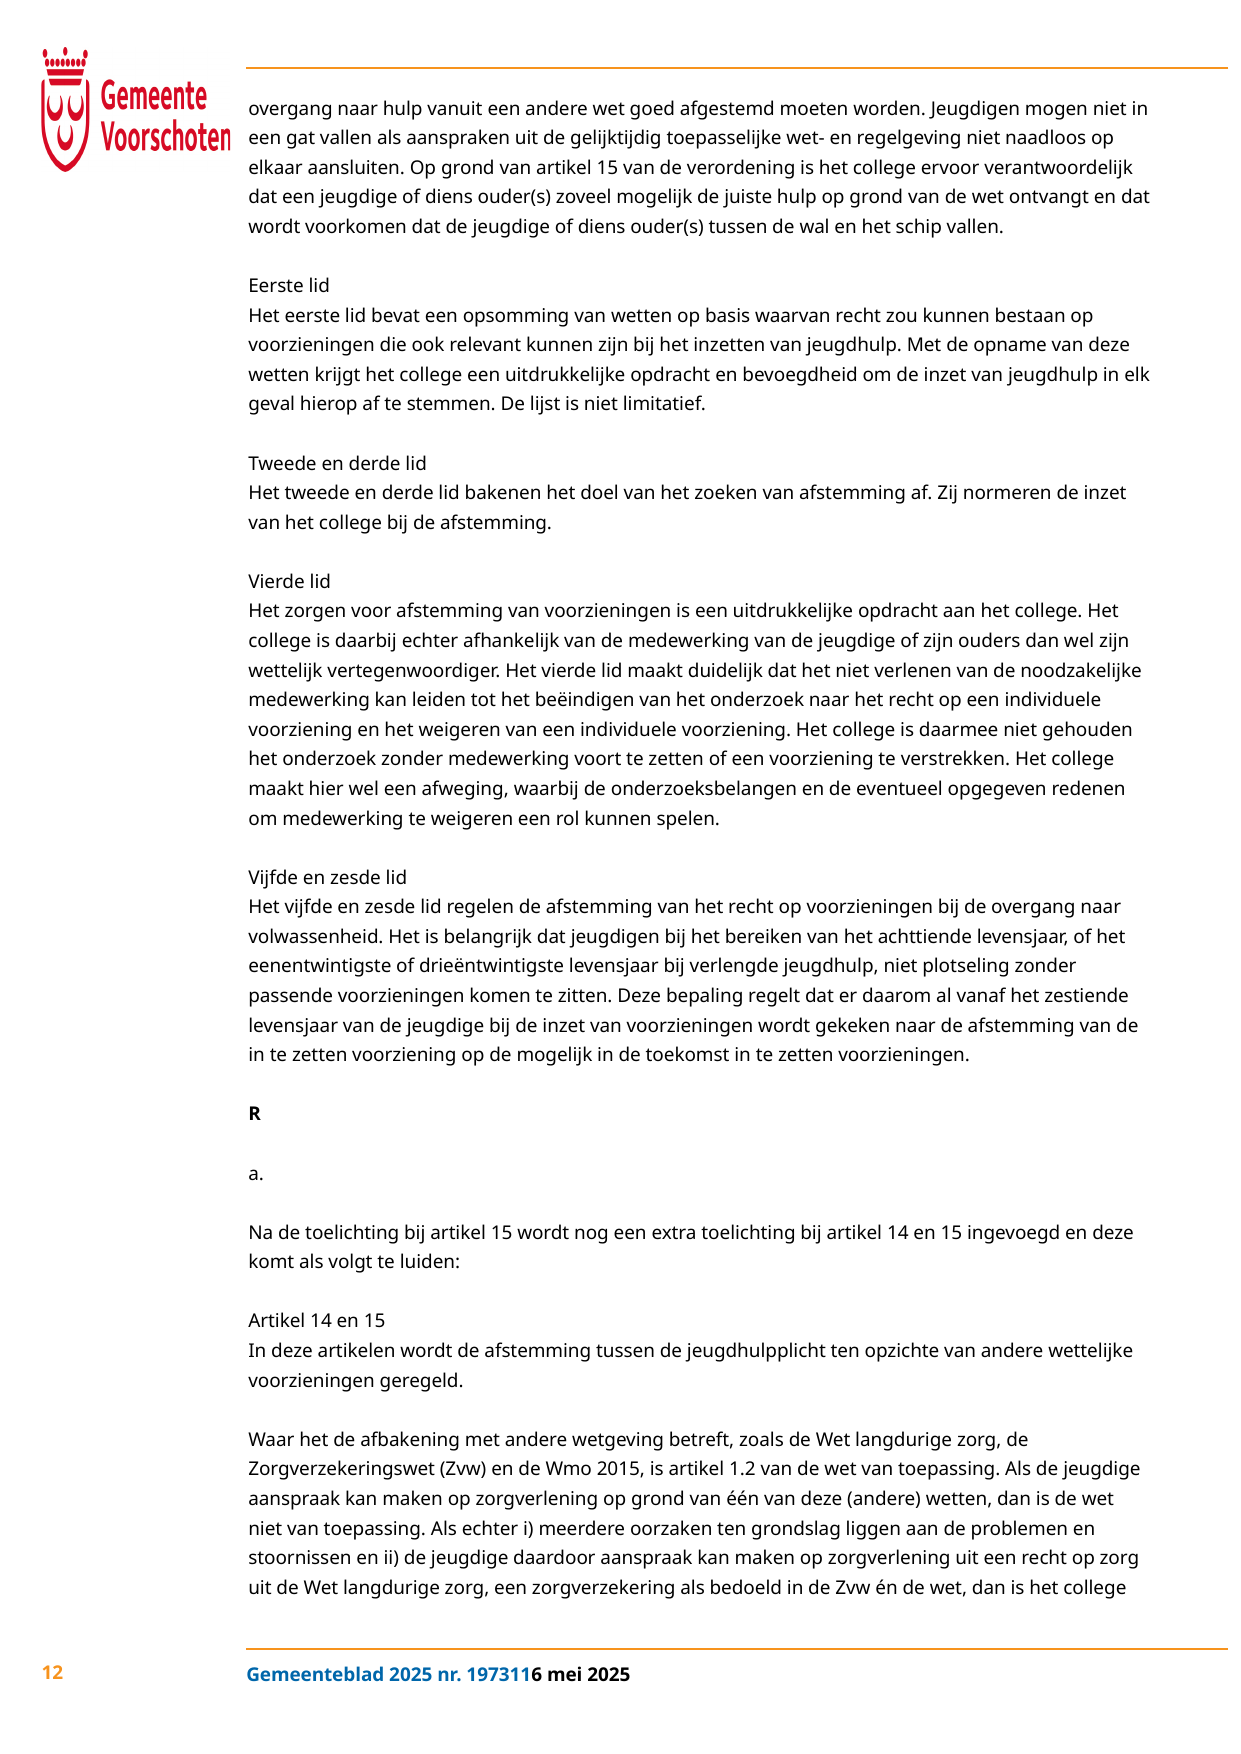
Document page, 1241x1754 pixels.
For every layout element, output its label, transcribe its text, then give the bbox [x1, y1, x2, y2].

text Waar het de afbakening met andere wetgeving betreft, zoals de Wet langdurige zorg, de Zorgverzekeringswet (Zvw) en de Wmo 2015, is artikel 1.2 van de wet van toepassing. Als de jeugdige aanspraak kan maken op zorgverlening op grond van één van deze (andere) wetten, dan is de wet niet van toepassing. Als echter i) meerdere oorzaken ten grondslag liggen aan de problemen en stoornissen en ii) de jeugdige daardoor aanspraak kan maken op zorgverlening uit een recht op zorg uit de Wet langdurige zorg, een zorgverzekering als bedoeld in de Zvw én de wet, dan is het college [248, 1426, 1152, 1600]
text Het tweede en derde lid bakenen het doel van het zoeken van afstemming af. Zij normeren de inzet van het college bij de afstemming. [248, 479, 1152, 535]
text Artikel 14 en 15 [248, 1308, 1152, 1333]
text Vierde lid [248, 568, 1152, 594]
text Het eerste lid bevat een opsomming van wetten op basis waarvan recht zou kunnen bestaan op voorzieningen die ook relevant kunnen zijn bij het inzetten van jeugdhulp. Met de opname van deze wetten krijgt het college een uitdrukkelijke opdracht en bevoegdheid om de inzet van jeugdhulp in elk geval hierop af te stemmen. De lijst is niet limitatief. [248, 302, 1152, 416]
text overgang naar hulp vanuit een andere wet goed afgestemd moeten worden. Jeugdigen mogen niet in een gat vallen als aanspraken uit de gelijktijdig toepasselijke wet- en regelgeving niet naadloos op elkaar aansluiten. Op grond van artikel 15 van de verordening is het college ervoor verantwoordelijk dat een jeugdige of diens ouder(s) zoveel mogelijk de juiste hulp op grond van de wet ontvangt en dat wordt voorkomen dat de jeugdige of diens ouder(s) tussen de wal en het schip vallen. [248, 95, 1152, 239]
text Na de toelichting bij artikel 15 wordt nog een extra toelichting bij artikel 14 en 15 ingevoegd en deze komt als volgt te luiden: [248, 1219, 1152, 1274]
text Eerste lid [248, 272, 1152, 298]
text Het vijfde en zesde lid regelen de afstemming van het recht op voorzieningen bij de overgang naar volwassenheid. Het is belangrijk dat jeugdigen bij het bereiken van het achttiende levensjaar, of het eenentwintigste of drieëntwintigste levensjaar bij verlengde jeugdhulp, niet plotseling zonder passende voorzieningen komen te zitten. Deze bepaling regelt dat er daarom al vanaf het zestiende levensjaar van de jeugdige bij de inzet van voorzieningen wordt gekeken naar de afstemming van de in te zetten voorziening op de mogelijk in de toekomst in te zetten voorzieningen. [248, 893, 1152, 1067]
text Tweede en derde lid [248, 450, 1152, 476]
picture [41, 47, 231, 172]
text Het zorgen voor afstemming van voorzieningen is een uitdrukkelijke opdracht aan het college. Het college is daarbij echter afhankelijk van de medewerking van de jeugdige of zijn ouders dan wel zijn wettelijk vertegenwoordiger. Het vierde lid maakt duidelijk dat het niet verlenen van de noodzakelijke medewerking kan leiden tot het beëindigen van het onderzoek naar het recht op een individuele voorziening en het weigeren van een individuele voorziening. Het college is daarmee niet gehouden het onderzoek zonder medewerking voort te zetten of een voorziening te verstrekken. Het college maakt hier wel een afweging, waarbij de onderzoeksbelangen en de eventueel opgegeven redenen om medewerking te weigeren een rol kunnen spelen. [248, 598, 1152, 831]
text Vijfde en zesde lid [248, 864, 1152, 890]
text In deze artikelen wordt de afstemming tussen de jeugdhulpplicht ten opzichte van andere wettelijke voorzieningen geregeld. [248, 1337, 1152, 1393]
text a. [248, 1160, 1152, 1186]
text R [248, 1101, 1152, 1126]
